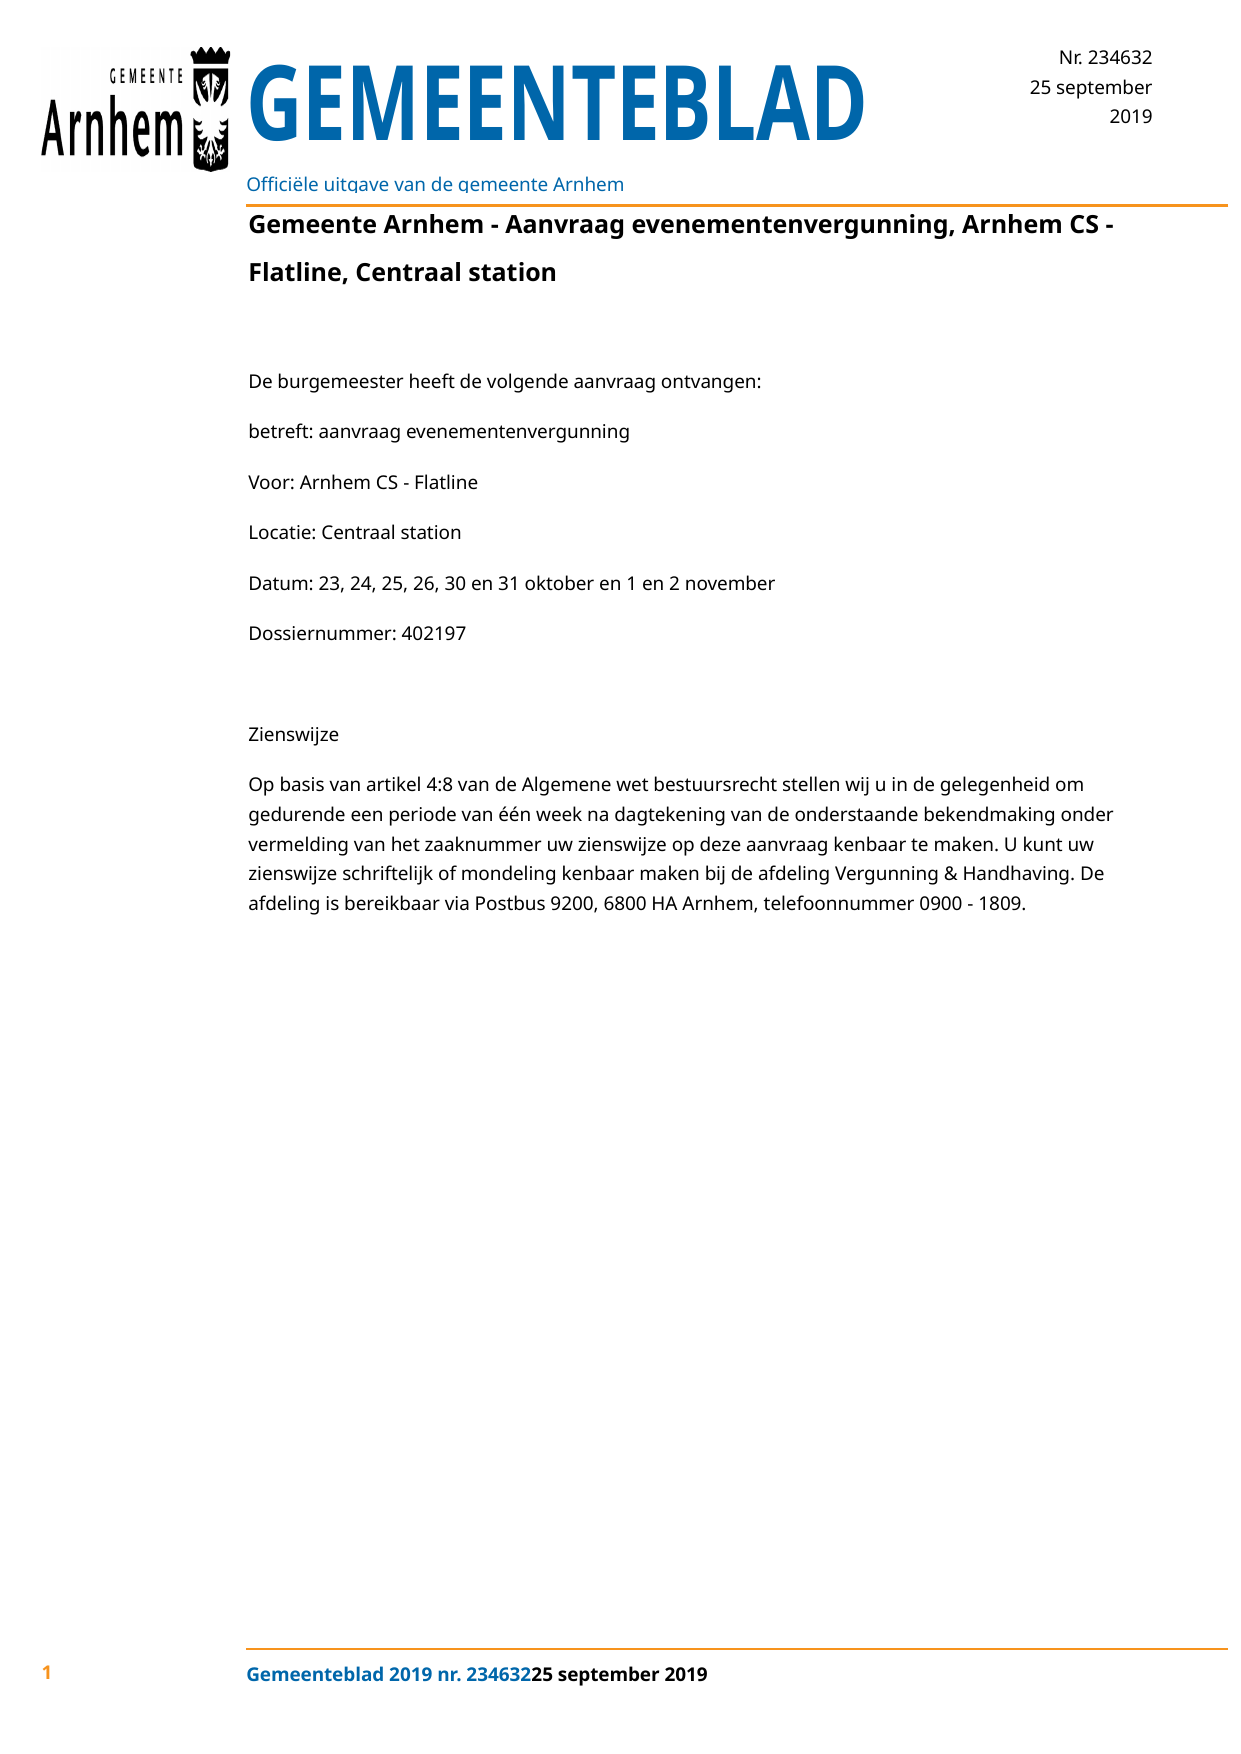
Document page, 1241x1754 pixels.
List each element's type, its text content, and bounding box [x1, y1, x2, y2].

text Voor: Arnhem CS - Flatline [248, 469, 1152, 495]
text Op basis van artikel 4:8 van de Algemene wet bestuursrecht stellen wij u in de gelegenheid om gedurende een periode van één week na dagtekening van de onderstaande bekendmaking onder vermelding van het zaaknummer uw zienswijze op deze aanvraag kenbaar te maken. U kunt uw zienswijze schriftelijk of mondeling kenbaar maken bij de afdeling Vergunning & Handhaving. De afdeling is bereikbaar via Postbus 9200, 6800 HA Arnhem, telefoonnummer 0900 - 1809. [248, 772, 1152, 916]
text Locatie: Centraal station [248, 519, 1152, 545]
text Dossiernummer: 402197 [248, 620, 1152, 646]
text Datum: 23, 24, 25, 26, 30 en 31 oktober en 1 en 2 november [248, 570, 1152, 596]
picture [41, 47, 231, 172]
text Zienswijze [248, 721, 1152, 747]
text Gemeente Arnhem - Aanvraag evenementenvergunning, Arnhem CS - Flatline, Centraal station [248, 207, 1152, 288]
text De burgemeester heeft de volgende aanvraag ontvangen: [248, 368, 1152, 394]
text betreft: aanvraag evenementenvergunning [248, 419, 1152, 444]
